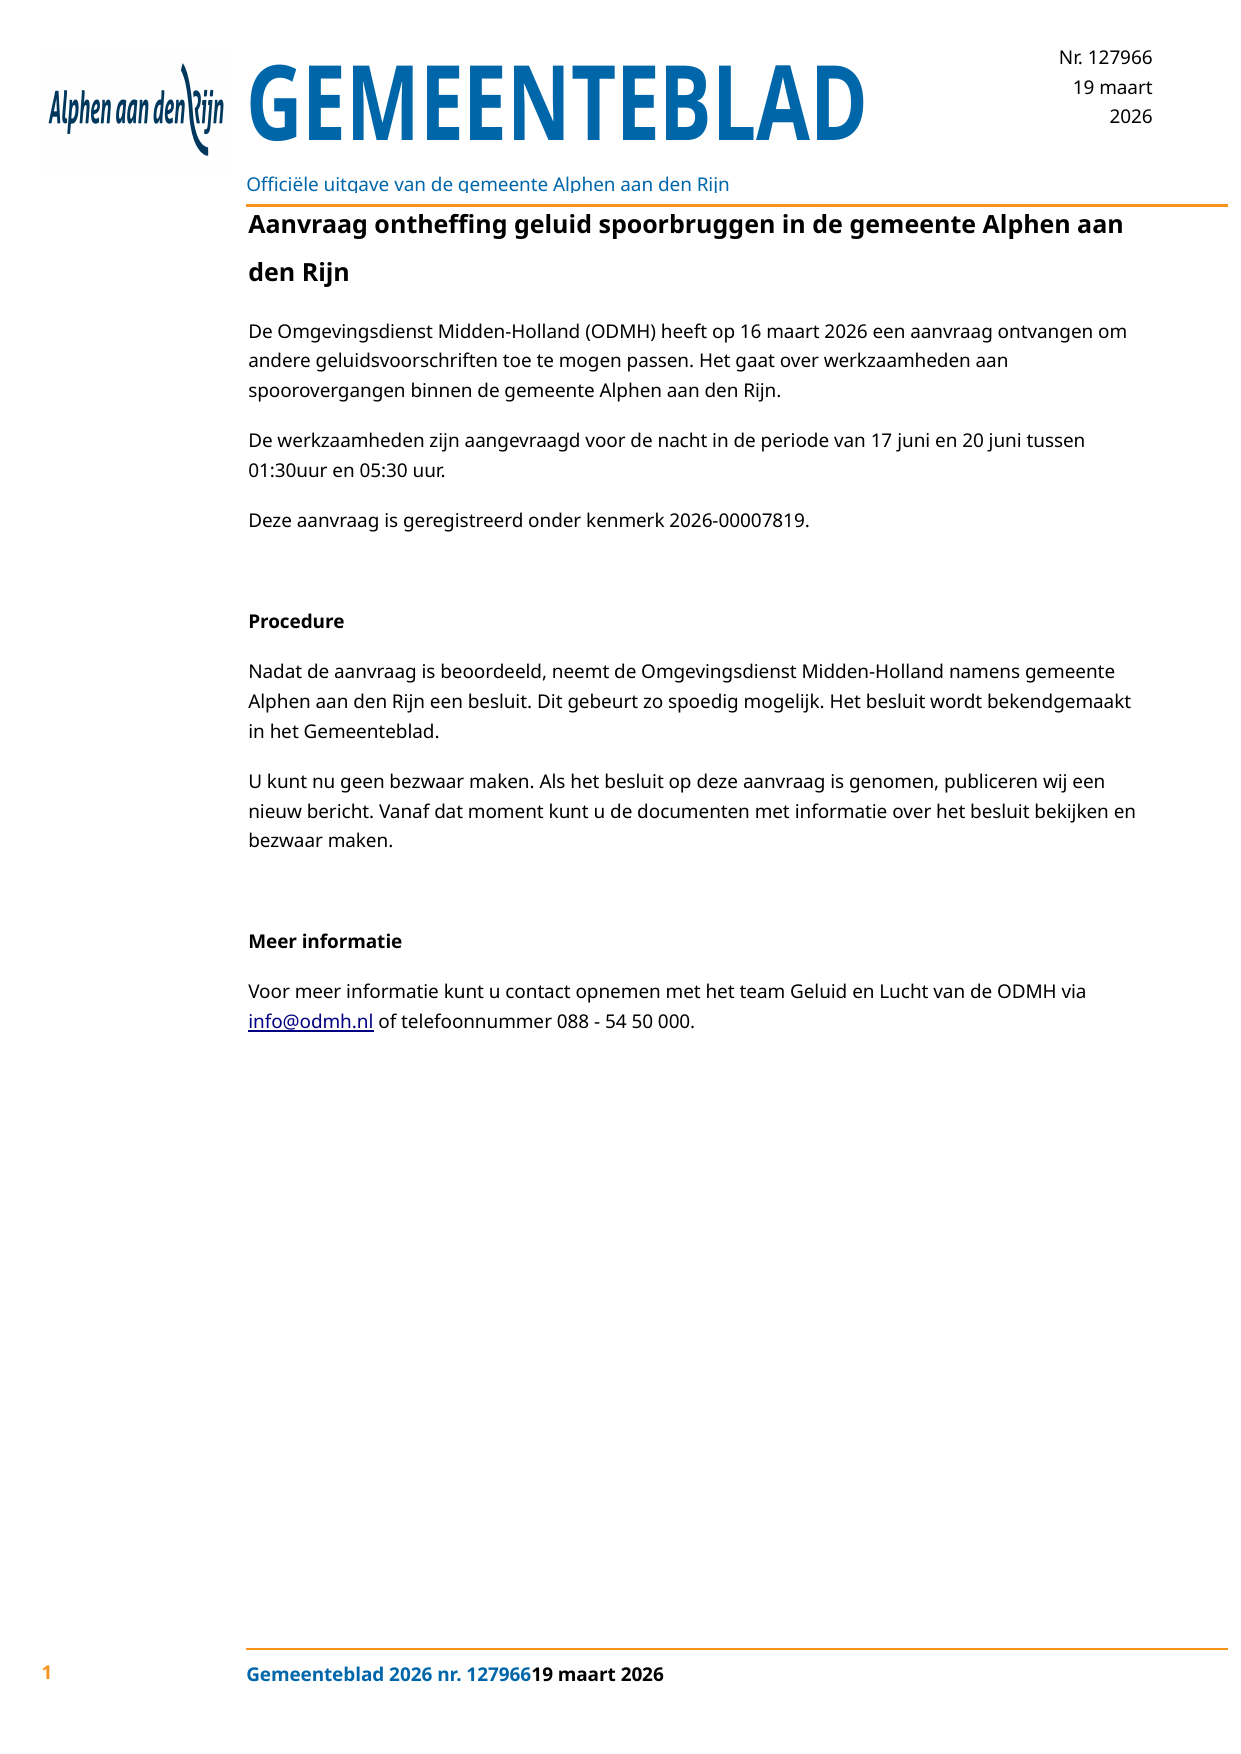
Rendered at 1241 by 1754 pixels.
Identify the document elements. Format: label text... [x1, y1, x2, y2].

text Procedure [248, 608, 1152, 634]
text Meer informatie [248, 928, 1152, 954]
text Nadat de aanvraag is beoordeeld, neemt de Omgevingsdienst Midden-Holland namens gemeente Alphen aan den Rijn een besluit. Dit gebeurt zo spoedig mogelijk. Het besluit wordt bekendgemaakt in het Gemeenteblad. [248, 659, 1152, 744]
text Voor meer informatie kunt u contact opnemen met het team Geluid en Lucht van de ODMH via info@odmh.nl of telefoonnummer 088 - 54 50 000. [248, 979, 1152, 1034]
picture [41, 47, 231, 172]
text De Omgevingsdienst Midden-Holland (ODMH) heeft op 16 maart 2026 een aanvraag ontvangen om andere geluidsvoorschriften toe te mogen passen. Het gaat over werkzaamheden aan spoorovergangen binnen de gemeente Alphen aan den Rijn. [248, 318, 1152, 403]
text Aanvraag ontheffing geluid spoorbruggen in de gemeente Alphen aan den Rijn [248, 207, 1152, 288]
text Deze aanvraag is geregistreerd onder kenmerk 2026-00007819. [248, 507, 1152, 533]
text De werkzaamheden zijn aangevraagd voor de nacht in de periode van 17 juni en 20 juni tussen 01:30uur en 05:30 uur. [248, 427, 1152, 483]
text U kunt nu geen bezwaar maken. Als het besluit op deze aanvraag is genomen, publiceren wij een nieuw bericht. Vanaf dat moment kunt u de documenten met informatie over het besluit bekijken en bezwaar maken. [248, 768, 1152, 853]
